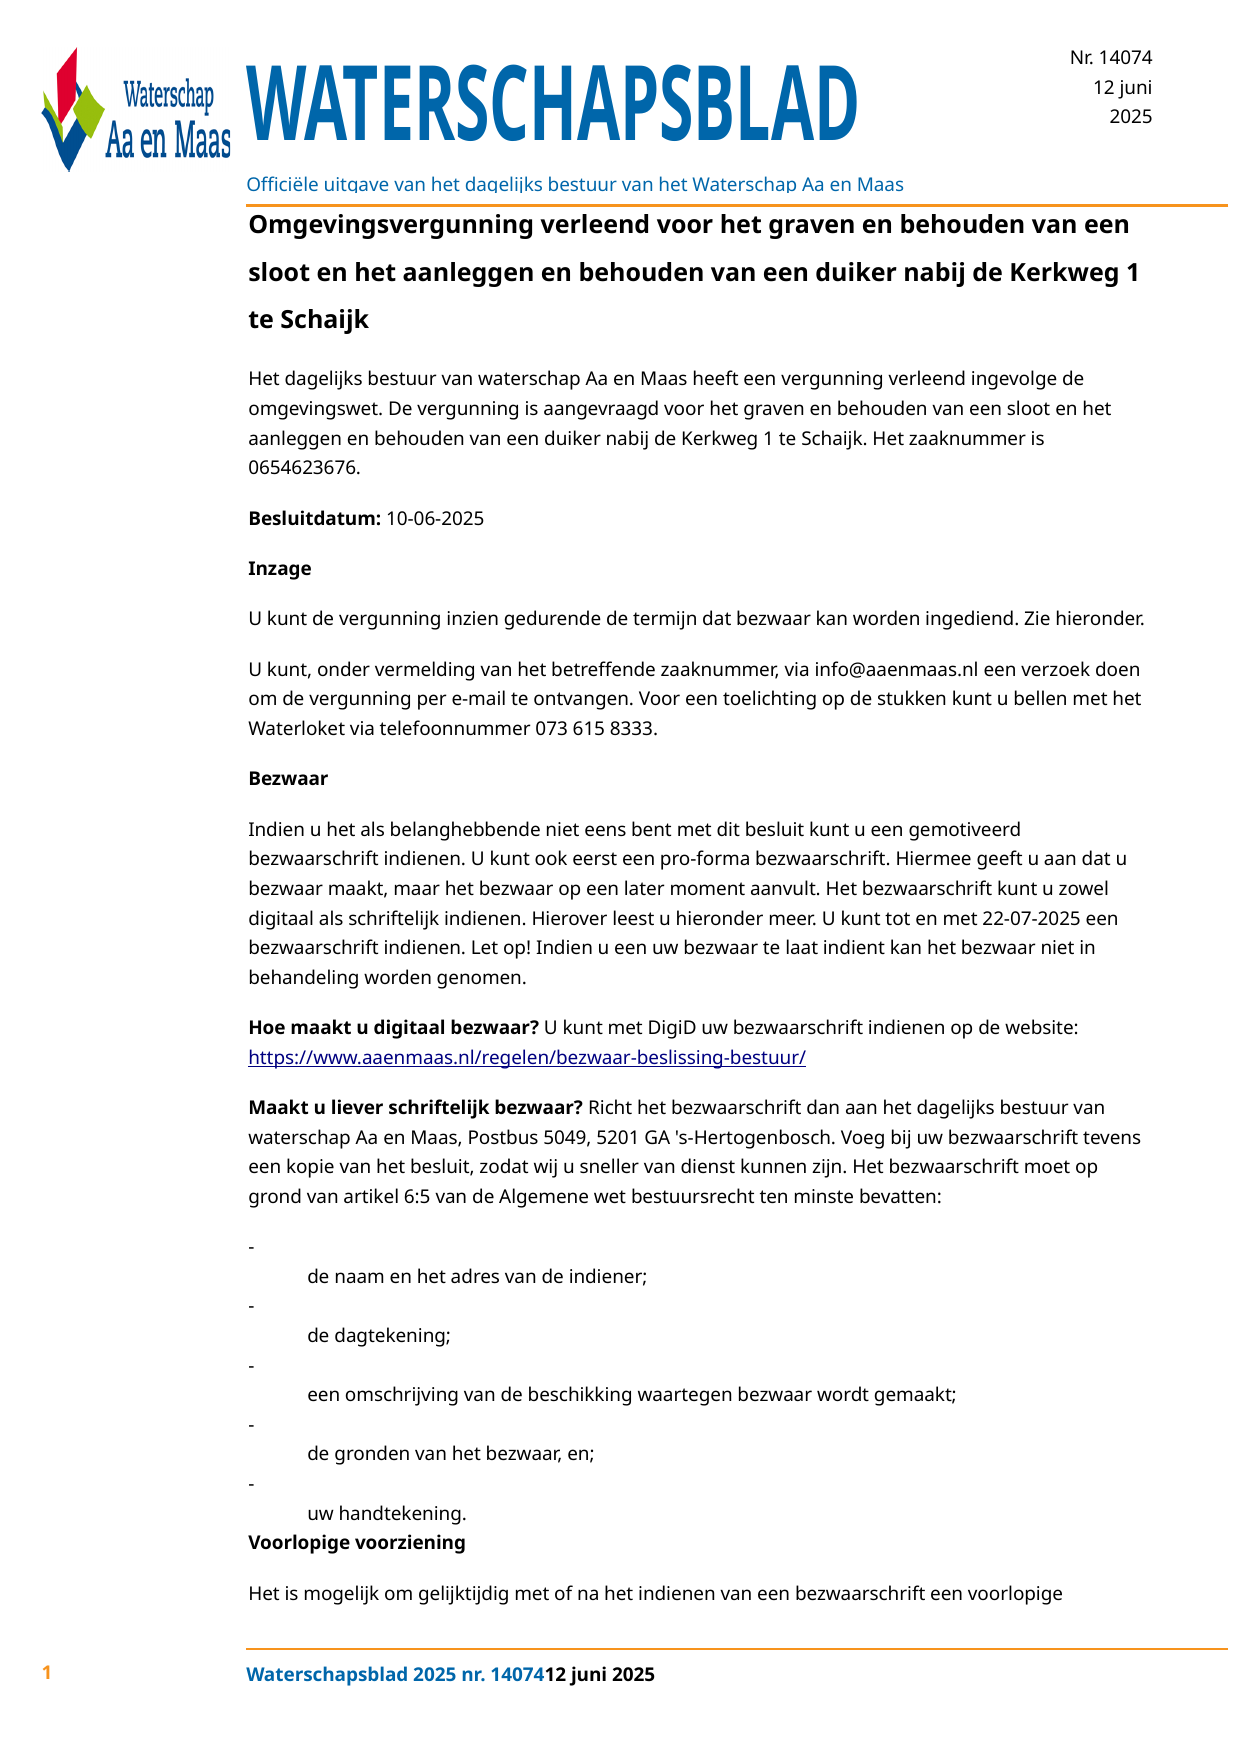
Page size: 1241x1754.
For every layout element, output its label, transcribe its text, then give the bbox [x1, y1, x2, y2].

text Bezwaar [248, 766, 1152, 791]
text Het dagelijks bestuur van waterschap Aa en Maas heeft een vergunning verleend ingevolge de omgevingswet. De vergunning is aangevraagd voor het graven en behouden van een sloot en het aanleggen en behouden van een duiker nabij de Kerkweg 1 te Schaijk. Het zaaknummer is 0654623676. [248, 366, 1152, 480]
text Omgevingsvergunning verleend voor het graven en behouden van een sloot en het aanleggen en behouden van een duiker nabij de Kerkweg 1 te Schaijk [248, 207, 1152, 336]
text Hoe maakt u digitaal bezwaar? U kunt met DigiD uw bezwaarschrift indienen op de website: https://www.aaenmaas.nl/regelen/bezwaar-beslissing-bestuur/ [248, 1014, 1152, 1069]
text Inzage [248, 555, 1152, 581]
list de dagtekening; [248, 1322, 1152, 1348]
text U kunt de vergunning inzien gedurende de termijn dat bezwaar kan worden ingediend. Zie hieronder. [248, 606, 1152, 631]
list de naam en het adres van de indiener; [248, 1263, 1152, 1289]
text Maakt u liever schriftelijk bezwaar? Richt het bezwaarschrift dan aan het dagelijks bestuur van waterschap Aa en Maas, Postbus 5049, 5201 GA 's-Hertogenbosch. Voeg bij uw bezwaarschrift tevens een kopie van het besluit, zodat wij u sneller van dienst kunnen zijn. Het bezwaarschrift moet op grond van artikel 6:5 van de Algemene wet bestuursrecht ten minste bevatten: [248, 1094, 1152, 1209]
text U kunt, onder vermelding van het betreffende zaaknummer, via info@aaenmaas.nl een verzoek doen om de vergunning per e-mail te ontvangen. Voor een toelichting op de stukken kunt u bellen met het Waterloket via telefoonnummer 073 615 8333. [248, 656, 1152, 741]
list uw handtekening. [248, 1500, 1152, 1525]
picture [41, 47, 231, 172]
text Indien u het als belanghebbende niet eens bent met dit besluit kunt u een gemotiveerd bezwaarschrift indienen. U kunt ook eerst een pro-forma bezwaarschrift. Hiermee geeft u aan dat u bezwaar maakt, maar het bezwaar op een later moment aanvult. Het bezwaarschrift kunt u zowel digitaal als schriftelijk indienen. Hierover leest u hieronder meer. U kunt tot en met 22-07-2025 een bezwaarschrift indienen. Let op! Indien u een uw bezwaar te laat indient kan het bezwaar niet in behandeling worden genomen. [248, 816, 1152, 989]
text Het is mogelijk om gelijktijdig met of na het indienen van een bezwaarschrift een voorlopige [248, 1580, 1152, 1605]
text Besluitdatum: 10-06-2025 [248, 505, 1152, 530]
text Voorlopige voorziening [248, 1529, 1152, 1555]
list de gronden van het bezwaar, en; [248, 1441, 1152, 1466]
list een omschrijving van de beschikking waartegen bezwaar wordt gemaakt; [248, 1381, 1152, 1407]
